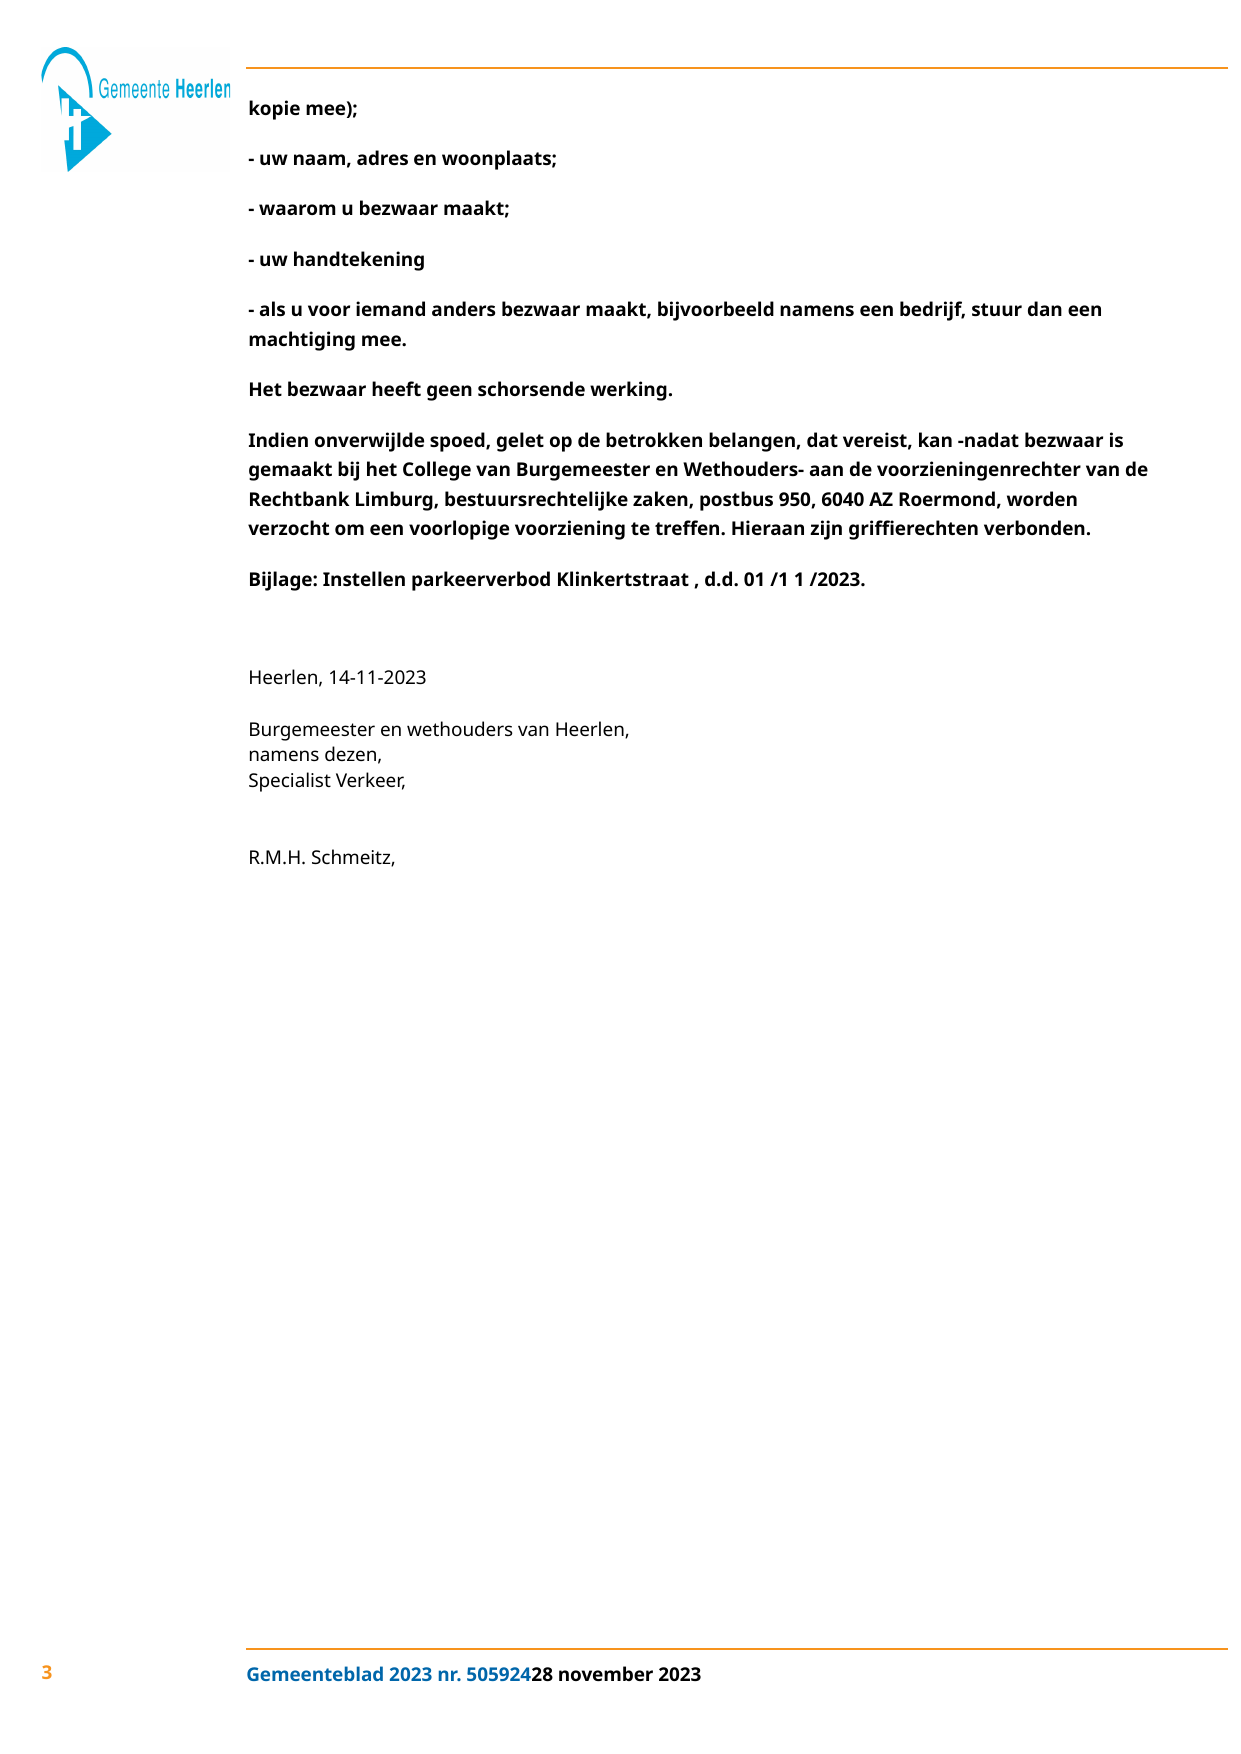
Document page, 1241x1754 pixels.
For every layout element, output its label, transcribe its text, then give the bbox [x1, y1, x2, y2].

text Burgemeester en wethouders van Heerlen, [248, 716, 1152, 741]
text kopie mee); [248, 95, 1152, 121]
picture [41, 47, 59, 70]
text - uw handtekening [248, 246, 1152, 272]
text Bijlage: Instellen parkeerverbod Klinkertstraat , d.d. 01 /1 1 /2023. [248, 566, 1152, 592]
text - uw naam, adres en woonplaats; [248, 145, 1152, 171]
text Heerlen, 14-11-2023 [248, 664, 1152, 690]
text Het bezwaar heeft geen schorsende werking. [248, 376, 1152, 402]
text - als u voor iemand anders bezwaar maakt, bijvoorbeeld namens een bedrijf, stuur dan een machtiging mee. [248, 296, 1152, 352]
picture [41, 47, 231, 172]
text - waarom u bezwaar maakt; [248, 196, 1152, 221]
text R.M.H. Schmeitz, [248, 844, 1152, 870]
text namens dezen, [248, 741, 1152, 767]
text Indien onverwijlde spoed, gelet op de betrokken belangen, dat vereist, kan -nadat bezwaar is gemaakt bij het College van Burgemeester en Wethouders- aan de voorzieningenrechter van de Rechtbank Limburg, bestuursrechtelijke zaken, postbus 950, 6040 AZ Roermond, worden verzocht om een voorlopige voorziening te treffen. Hieraan zijn griffierechten verbonden. [248, 427, 1152, 541]
text Specialist Verkeer, [248, 767, 1152, 793]
